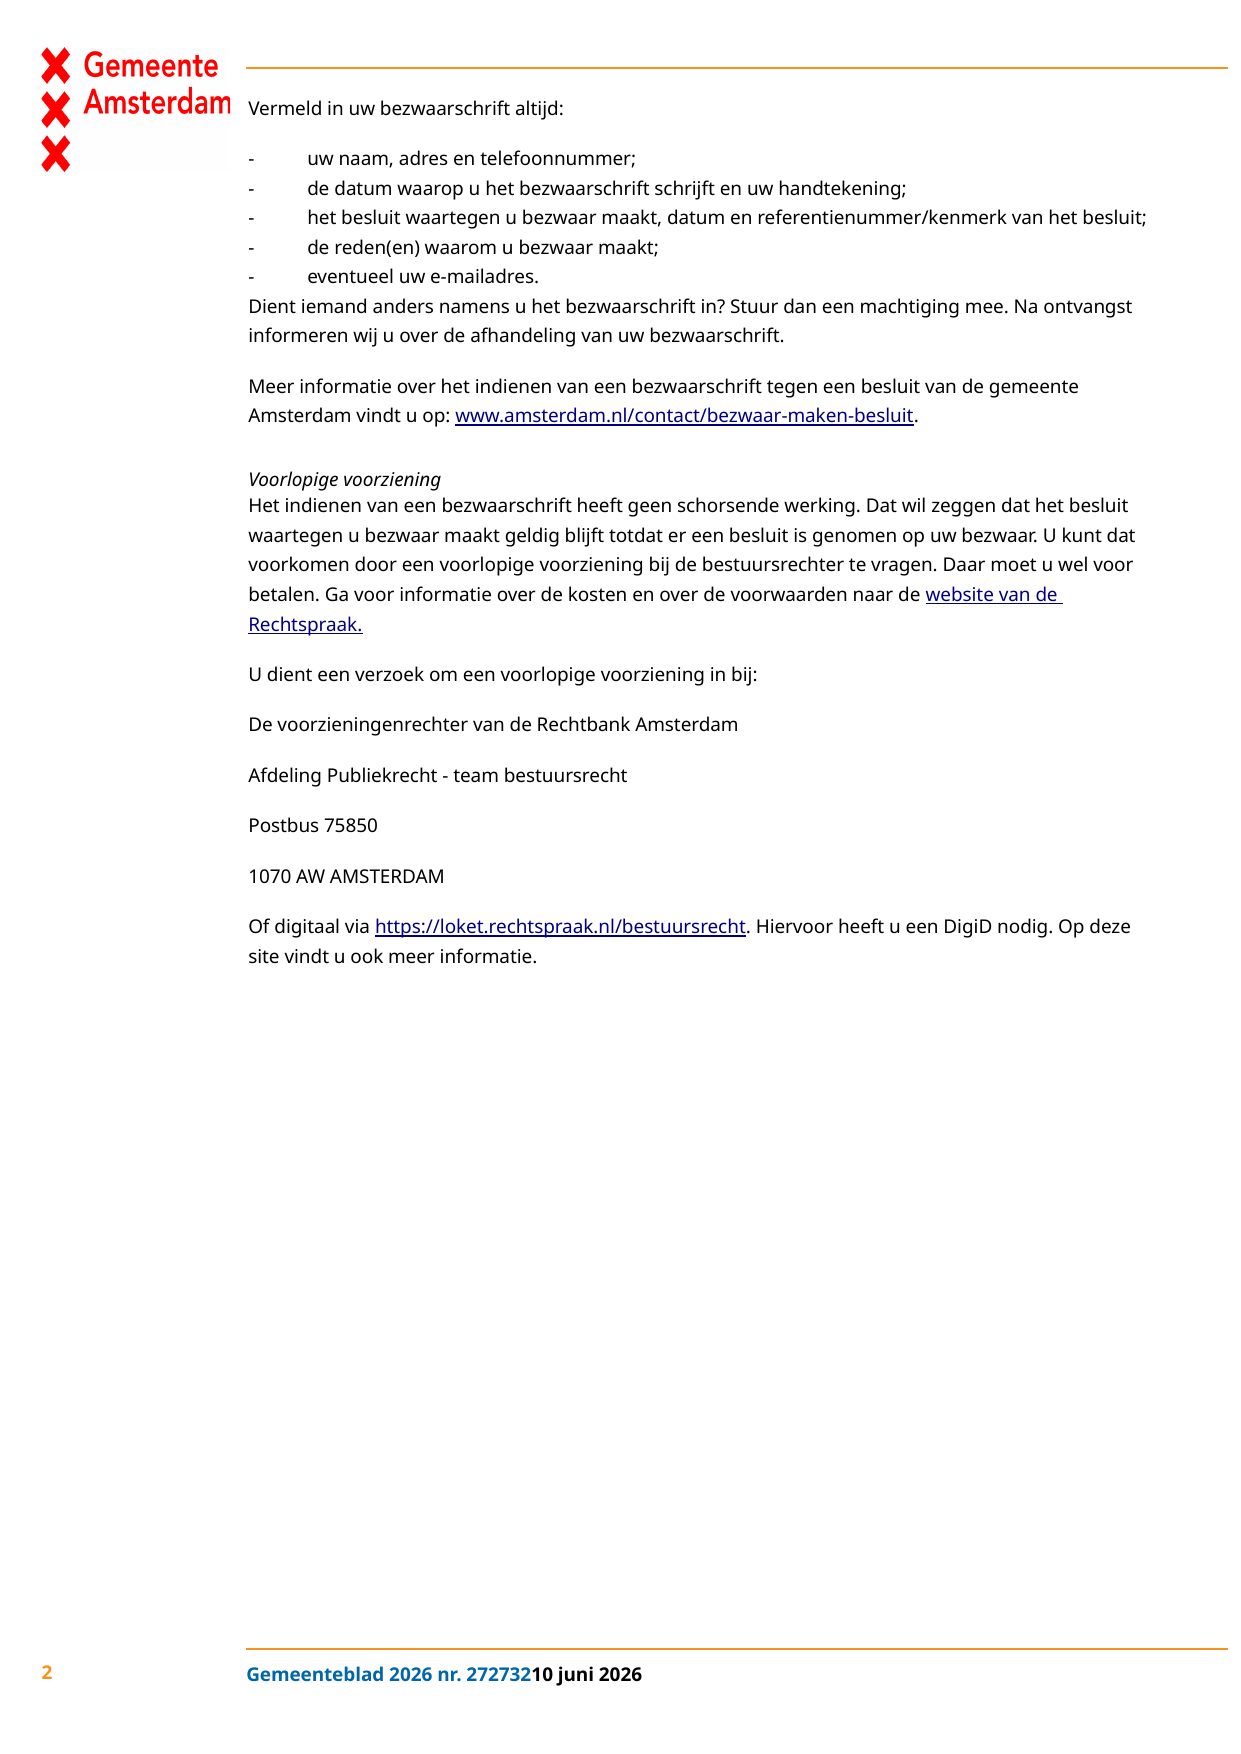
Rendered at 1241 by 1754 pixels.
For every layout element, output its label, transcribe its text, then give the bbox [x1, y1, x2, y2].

text Postbus 75850 [248, 812, 1152, 838]
text Of digitaal via https://loket.rechtspraak.nl/bestuursrecht. Hiervoor heeft u een DigiD nodig. Op deze site vindt u ook meer informatie. [248, 913, 1152, 968]
list het besluit waartegen u bezwaar maakt, datum en referentienummer/kenmerk van het besluit; [248, 204, 1152, 230]
text Dient iemand anders namens u het bezwaarschrift in? Stuur dan een machtiging mee. Na ontvangst informeren wij u over de afhandeling van uw bezwaarschrift. [248, 293, 1152, 348]
picture [41, 47, 231, 172]
text Afdeling Publiekrecht - team bestuursrecht [248, 762, 1152, 788]
text U dient een verzoek om een voorlopige voorziening in bij: [248, 661, 1152, 687]
list de reden(en) waarom u bezwaar maakt; [248, 234, 1152, 260]
text Vermeld in uw bezwaarschrift altijd: [248, 95, 1152, 121]
text De voorzieningenrechter van de Rechtbank Amsterdam [248, 712, 1152, 737]
list eventueel uw e-mailadres. [248, 263, 1152, 289]
text Voorlopige voorziening [248, 467, 1152, 492]
list uw naam, adres en telefoonnummer; [248, 145, 1152, 171]
text Het indienen van een bezwaarschrift heeft geen schorsende werking. Dat wil zeggen dat het besluit waartegen u bezwaar maakt geldig blijft totdat er een besluit is genomen op uw bezwaar. U kunt dat voorkomen door een voorlopige voorziening bij de bestuursrechter te vragen. Daar moet u wel voor betalen. Ga voor informatie over de kosten en over de voorwaarden naar de website van de Rechtspraak. [248, 492, 1152, 636]
list de datum waarop u het bezwaarschrift schrijft en uw handtekening; [248, 175, 1152, 201]
text 1070 AW AMSTERDAM [248, 863, 1152, 888]
text Meer informatie over het indienen van een bezwaarschrift tegen een besluit van de gemeente Amsterdam vindt u op: www.amsterdam.nl/contact/bezwaar-maken-besluit. [248, 373, 1152, 428]
